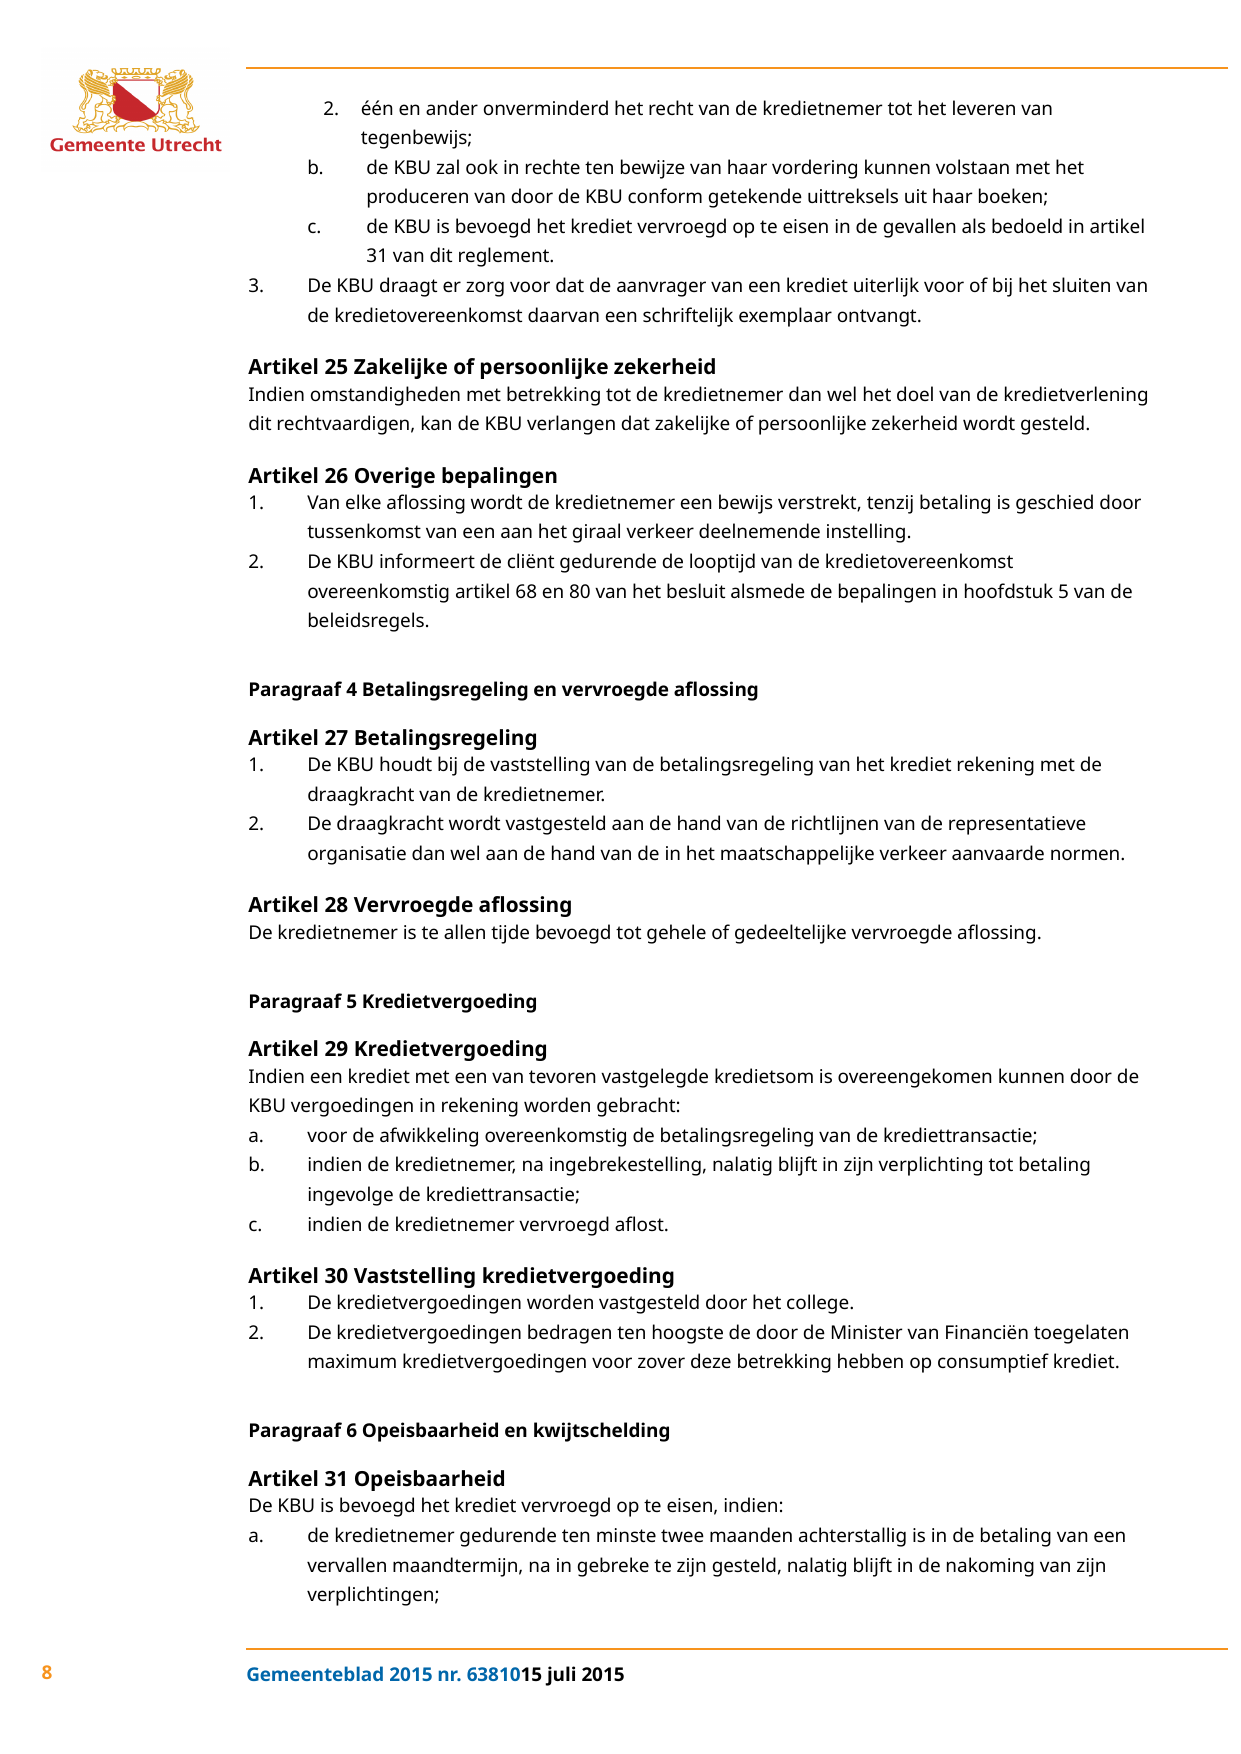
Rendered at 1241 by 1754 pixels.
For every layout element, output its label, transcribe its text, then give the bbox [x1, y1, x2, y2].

text Artikel 31 Opeisbaarheid [248, 1464, 1152, 1493]
list De kredietvergoedingen bedragen ten hoogste de door de Minister van Financiën toegelaten maximum kredietvergoedingen voor zover deze betrekking hebben op consumptief krediet. [248, 1319, 1152, 1374]
text Indien omstandigheden met betrekking tot de kredietnemer dan wel het doel van de kredietverlening dit rechtvaardigen, kan de KBU verlangen dat zakelijke of persoonlijke zekerheid wordt gesteld. [248, 381, 1152, 436]
list De kredietvergoedingen worden vastgesteld door het college. [248, 1289, 1152, 1315]
list De KBU houdt bij de vaststelling van de betalingsregeling van het krediet rekening met de draagkracht van de kredietnemer. [248, 751, 1152, 807]
list één en ander onverminderd het recht van de kredietnemer tot het leveren van tegenbewijs; [323, 95, 1152, 150]
text Paragraaf 6 Opeisbaarheid en kwijtschelding [248, 1418, 1152, 1443]
list indien de kredietnemer, na ingebrekestelling, nalatig blijft in zijn verplichting tot betaling ingevolge de krediettransactie; [248, 1152, 1152, 1207]
list indien de kredietnemer vervroegd aflost. [248, 1211, 1152, 1236]
list De KBU draagt er zorg voor dat de aanvrager van een krediet uiterlijk voor of bij het sluiten van de kredietovereenkomst daarvan een schriftelijk exemplaar ontvangt. [248, 272, 1152, 328]
list de KBU is bevoegd het krediet vervroegd op te eisen in de gevallen als bedoeld in artikel 31 van dit reglement. [307, 213, 1152, 268]
text Artikel 25 Zakelijke of persoonlijke zekerheid [248, 352, 1152, 381]
text Paragraaf 4 Betalingsregeling en vervroegde aflossing [248, 676, 1152, 702]
text De KBU is bevoegd het krediet vervroegd op te eisen, indien: [248, 1493, 1152, 1518]
text De kredietnemer is te allen tijde bevoegd tot gehele of gedeeltelijke vervroegde aflossing. [248, 919, 1152, 945]
list Van elke aflossing wordt de kredietnemer een bewijs verstrekt, tenzij betaling is geschied door tussenkomst van een aan het giraal verkeer deelnemende instelling. [248, 489, 1152, 544]
picture [41, 47, 231, 172]
list de KBU zal ook in rechte ten bewijze van haar vordering kunnen volstaan met het produceren van door de KBU conform getekende uittreksels uit haar boeken; [307, 154, 1152, 209]
list de kredietnemer gedurende ten minste twee maanden achterstallig is in de betaling van een vervallen maandtermijn, na in gebreke te zijn gesteld, nalatig blijft in de nakoming van zijn verplichtingen; [248, 1522, 1152, 1607]
list voor de afwikkeling overeenkomstig de betalingsregeling van de krediettransactie; [248, 1122, 1152, 1148]
list De KBU informeert de cliënt gedurende de looptijd van de kredietovereenkomst overeenkomstig artikel 68 en 80 van het besluit alsmede de bepalingen in hoofdstuk 5 van de beleidsregels. [248, 548, 1152, 633]
list De draagkracht wordt vastgesteld aan de hand van de richtlijnen van de representatieve organisatie dan wel aan de hand van de in het maatschappelijke verkeer aanvaarde normen. [248, 811, 1152, 866]
text Paragraaf 5 Kredietvergoeding [248, 988, 1152, 1013]
text Artikel 27 Betalingsregeling [248, 723, 1152, 751]
text Artikel 28 Vervroegde aflossing [248, 891, 1152, 919]
text Artikel 26 Overige bepalingen [248, 461, 1152, 489]
text Indien een krediet met een van tevoren vastgelegde kredietsom is overeengekomen kunnen door de KBU vergoedingen in rekening worden gebracht: [248, 1063, 1152, 1118]
text Artikel 30 Vaststelling kredietvergoeding [248, 1261, 1152, 1289]
text Artikel 29 Kredietvergoeding [248, 1034, 1152, 1063]
